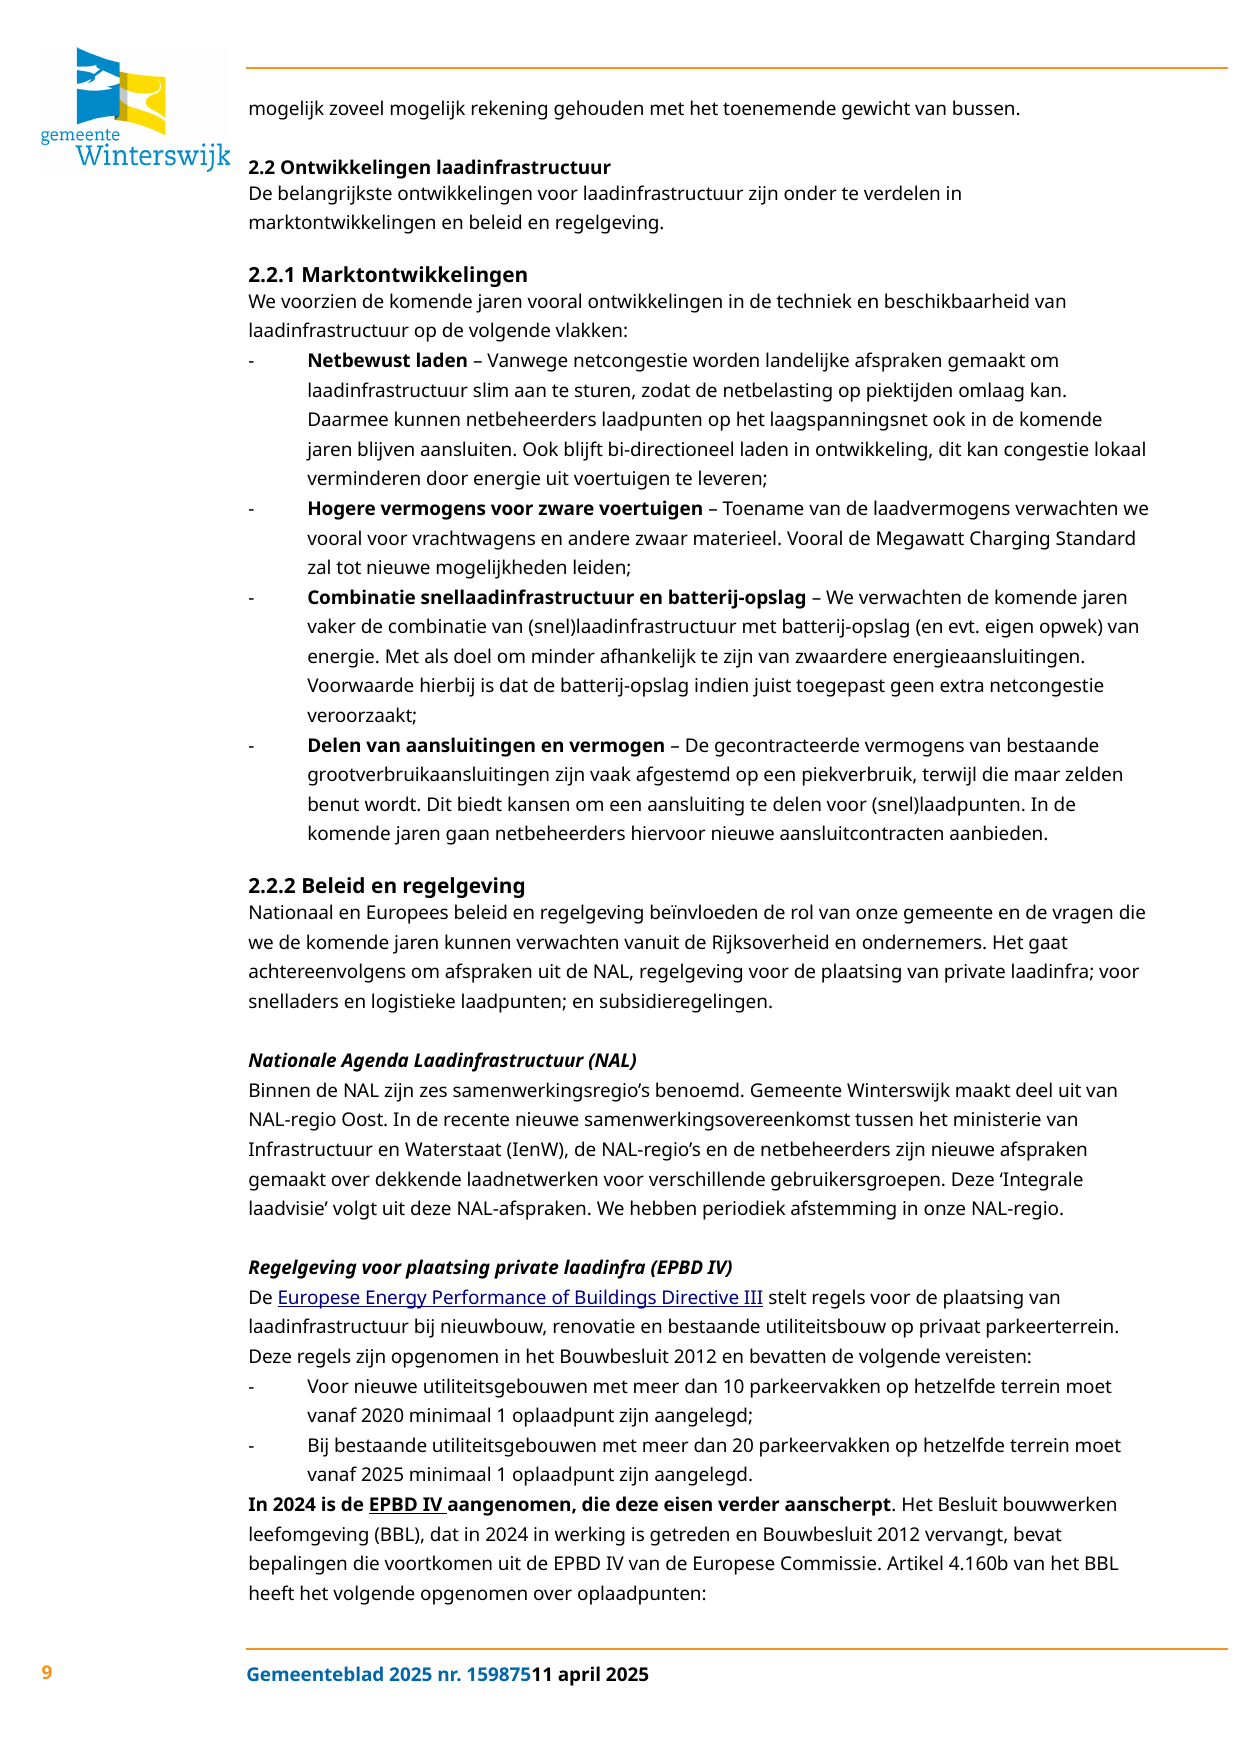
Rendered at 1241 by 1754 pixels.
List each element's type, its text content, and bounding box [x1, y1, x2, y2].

text Binnen de NAL zijn zes samenwerkingsregio’s benoemd. Gemeente Winterswijk maakt deel uit van NAL-regio Oost. In de recente nieuwe samenwerkingsovereenkomst tussen het ministerie van Infrastructuur en Waterstaat (IenW), de NAL-regio’s en de netbeheerders zijn nieuwe afspraken gemaakt over dekkende laadnetwerken voor verschillende gebruikersgroepen. Deze ‘Integrale laadvisie’ volgt uit deze NAL-afspraken. We hebben periodiek afstemming in onze NAL-regio. [248, 1077, 1152, 1221]
list Bij bestaande utiliteitsgebouwen met meer dan 20 parkeervakken op hetzelfde terrein moet vanaf 2025 minimaal 1 oplaadpunt zijn aangelegd. [248, 1432, 1152, 1487]
text In 2024 is de EPBD IV aangenomen, die deze eisen verder aanscherpt. Het Besluit bouwwerken leefomgeving (BBL), dat in 2024 in werking is getreden en Bouwbesluit 2012 vervangt, bevat bepalingen die voortkomen uit de EPBD IV van de Europese Commissie. Artikel 4.160b van het BBL heeft het volgende opgenomen over oplaadpunten: [248, 1491, 1152, 1606]
text Nationaal en Europees beleid en regelgeving beïnvloeden de rol van onze gemeente en de vragen die we de komende jaren kunnen verwachten vanuit de Rijksoverheid en ondernemers. Het gaat achtereenvolgens om afspraken uit de NAL, regelgeving voor de plaatsing van private laadinfra; voor snelladers en logistieke laadpunten; en subsidieregelingen. [248, 899, 1152, 1014]
text Nationale Agenda Laadinfrastructuur (NAL) [248, 1047, 1152, 1073]
picture [225, 153, 231, 162]
list Combinatie snellaadinfrastructuur en batterij-opslag – We verwachten de komende jaren vaker de combinatie van (snel)laadinfrastructuur met batterij-opslag (en evt. eigen opwek) van energie. Met als doel om minder afhankelijk te zijn van zwaardere energieaansluitingen. Voorwaarde hierbij is dat de batterij-opslag indien juist toegepast geen extra netcongestie veroorzaakt; [248, 584, 1152, 728]
list Delen van aansluitingen en vermogen – De gecontracteerde vermogens van bestaande grootverbruikaansluitingen zijn vaak afgestemd op een piekverbruik, terwijl die maar zelden benut wordt. Dit biedt kansen om een aansluiting te delen voor (snel)laadpunten. In de komende jaren gaan netbeheerders hiervoor nieuwe aansluitcontracten aanbieden. [248, 732, 1152, 846]
picture [41, 47, 231, 172]
text We voorzien de komende jaren vooral ontwikkelingen in de techniek en beschikbaarheid van laadinfrastructuur op de volgende vlakken: [248, 288, 1152, 343]
text De belangrijkste ontwikkelingen voor laadinfrastructuur zijn onder te verdelen in marktontwikkelingen en beleid en regelgeving. [248, 180, 1152, 235]
text Regelgeving voor plaatsing private laadinfra (EPBD IV) [248, 1254, 1152, 1280]
text 2.2.2 Beleid en regelgeving [248, 871, 1152, 899]
list Netbewust laden – Vanwege netcongestie worden landelijke afspraken gemaakt om laadinfrastructuur slim aan te sturen, zodat de netbelasting op piektijden omlaag kan. Daarmee kunnen netbeheerders laadpunten op het laagspanningsnet ook in de komende jaren blijven aansluiten. Ook blijft bi-directioneel laden in ontwikkeling, dit kan congestie lokaal verminderen door energie uit voertuigen te leveren; [248, 347, 1152, 491]
list Hogere vermogens voor zware voertuigen – Toename van de laadvermogens verwachten we vooral voor vrachtwagens en andere zwaar materieel. Vooral de Megawatt Charging Standard zal tot nieuwe mogelijkheden leiden; [248, 495, 1152, 580]
text De Europese Energy Performance of Buildings Directive III stelt regels voor de plaatsing van laadinfrastructuur bij nieuwbouw, renovatie en bestaande utiliteitsbouw op privaat parkeerterrein. Deze regels zijn opgenomen in het Bouwbesluit 2012 en bevatten de volgende vereisten: [248, 1284, 1152, 1369]
text mogelijk zoveel mogelijk rekening gehouden met het toenemende gewicht van bussen. [248, 95, 1152, 121]
list Voor nieuwe utiliteitsgebouwen met meer dan 10 parkeervakken op hetzelfde terrein moet vanaf 2020 minimaal 1 oplaadpunt zijn aangelegd; [248, 1373, 1152, 1428]
text 2.2 Ontwikkelingen laadinfrastructuur [248, 154, 1152, 180]
text 2.2.1 Marktontwikkelingen [248, 260, 1152, 288]
